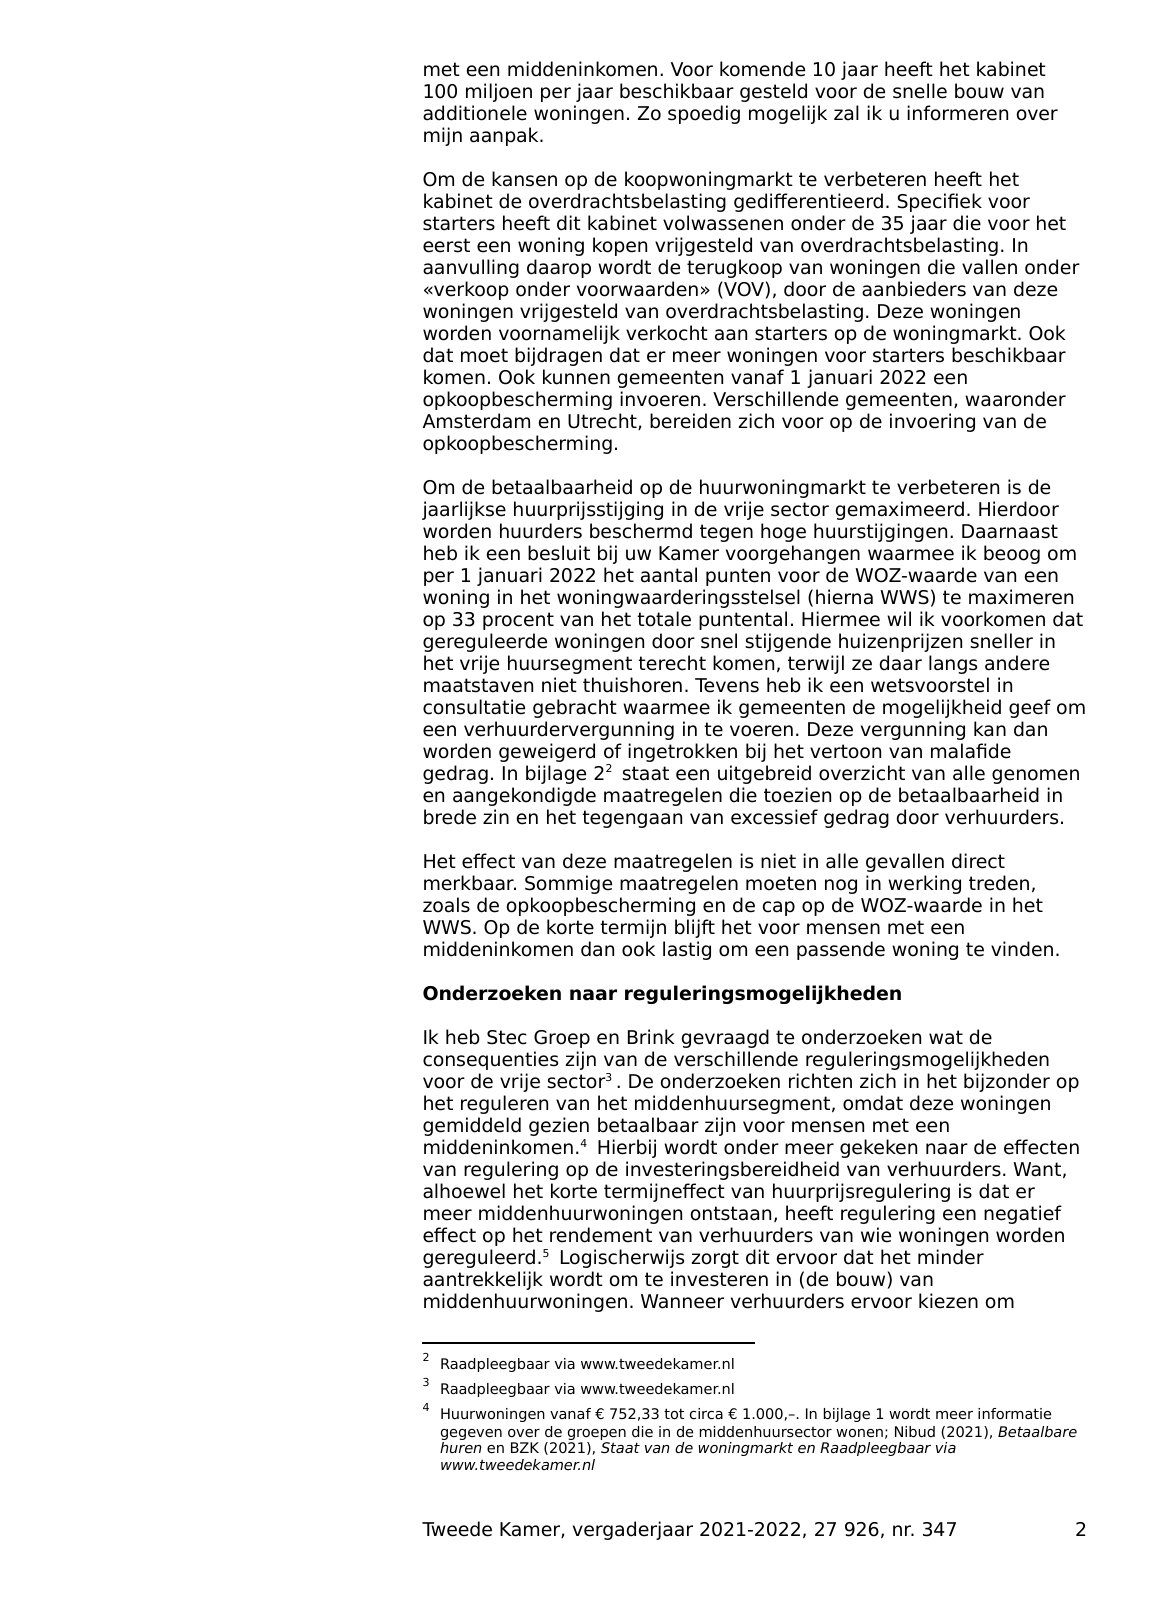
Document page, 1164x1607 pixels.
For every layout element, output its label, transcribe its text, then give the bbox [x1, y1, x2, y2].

subtitle Onderzoeken naar reguleringsmogelijkheden [422, 983, 1087, 1005]
text Raadpleegbaar via www.tweedekamer.nl [422, 1377, 1087, 1399]
text Huurwoningen vanaf € 752,33 tot circa € 1.000,–. In bijlage 1 wordt meer informatie gegeven over de groepen die in de middenhuursector wonen; Nibud (2021), Betaalbare huren en BZK (2021), Staat van de woningmarkt en Raadpleegbaar via www.tweedekamer.nl [422, 1402, 1087, 1474]
text met een middeninkomen. Voor komende 10 jaar heeft het kabinet 100 miljoen per jaar beschikbaar gesteld voor de snelle bouw van additionele woningen. Zo spoedig mogelijk zal ik u informeren over mijn aanpak. [422, 59, 1087, 147]
text Om de betaalbaarheid op de huurwoningmarkt te verbeteren is de jaarlijkse huurprijsstijging in de vrije sector gemaximeerd. Hierdoor worden huurders beschermd tegen hoge huurstijgingen. Daarnaast heb ik een besluit bij uw Kamer voorgehangen waarmee ik beoog om per 1 januari 2022 het aantal punten voor de WOZ-waarde van een woning in het woningwaarderingsstelsel (hierna WWS) te maximeren op 33 procent van het totale puntental. Hiermee wil ik voorkomen dat gereguleerde woningen door snel stijgende huizenprijzen sneller in het vrije huursegment terecht komen, terwijl ze daar langs andere maatstaven niet thuishoren. Tevens heb ik een wetsvoorstel in consultatie gebracht waarmee ik gemeenten de mogelijkheid geef om een verhuurdervergunning in te voeren. Deze vergunning kan dan worden geweigerd of ingetrokken bij het vertoon van malafide gedrag. In bijlage 2 staat een uitgebreid overzicht van alle genomen en aangekondigde maatregelen die toezien op de betaalbaarheid in brede zin en het tegengaan van excessief gedrag door verhuurders. [422, 477, 1087, 829]
text Ik heb Stec Groep en Brink gevraagd te onderzoeken wat de consequenties zijn van de verschillende reguleringsmogelijkheden voor de vrije sector. De onderzoeken richten zich in het bijzonder op het reguleren van het middenhuursegment, omdat deze woningen gemiddeld gezien betaalbaar zijn voor mensen met een middeninkomen. Hierbij wordt onder meer gekeken naar de effecten van regulering op de investeringsbereidheid van verhuurders. Want, alhoewel het korte termijneffect van huurprijsregulering is dat er meer middenhuurwoningen ontstaan, heeft regulering een negatief effect op het rendement van verhuurders van wie woningen worden gereguleerd. Logischerwijs zorgt dit ervoor dat het minder aantrekkelijk wordt om te investeren in (de bouw) van middenhuurwoningen. Wanneer verhuurders ervoor kiezen om [422, 1027, 1087, 1313]
text Het effect van deze maatregelen is niet in alle gevallen direct merkbaar. Sommige maatregelen moeten nog in werking treden, zoals de opkoopbescherming en de cap op de WOZ-waarde in het WWS. Op de korte termijn blijft het voor mensen met een middeninkomen dan ook lastig om een passende woning te vinden. [422, 851, 1087, 961]
text Raadpleegbaar via www.tweedekamer.nl [422, 1352, 1087, 1374]
text Om de kansen op de koopwoningmarkt te verbeteren heeft het kabinet de overdrachtsbelasting gedifferentieerd. Specifiek voor starters heeft dit kabinet volwassenen onder de 35 jaar die voor het eerst een woning kopen vrijgesteld van overdrachtsbelasting. In aanvulling daarop wordt de terugkoop van woningen die vallen onder «verkoop onder voorwaarden» (VOV), door de aanbieders van deze woningen vrijgesteld van overdrachtsbelasting. Deze woningen worden voornamelijk verkocht aan starters op de woningmarkt. Ook dat moet bijdragen dat er meer woningen voor starters beschikbaar komen. Ook kunnen gemeenten vanaf 1 januari 2022 een opkoopbescherming invoeren. Verschillende gemeenten, waaronder Amsterdam en Utrecht, bereiden zich voor op de invoering van de opkoopbescherming. [422, 169, 1087, 455]
